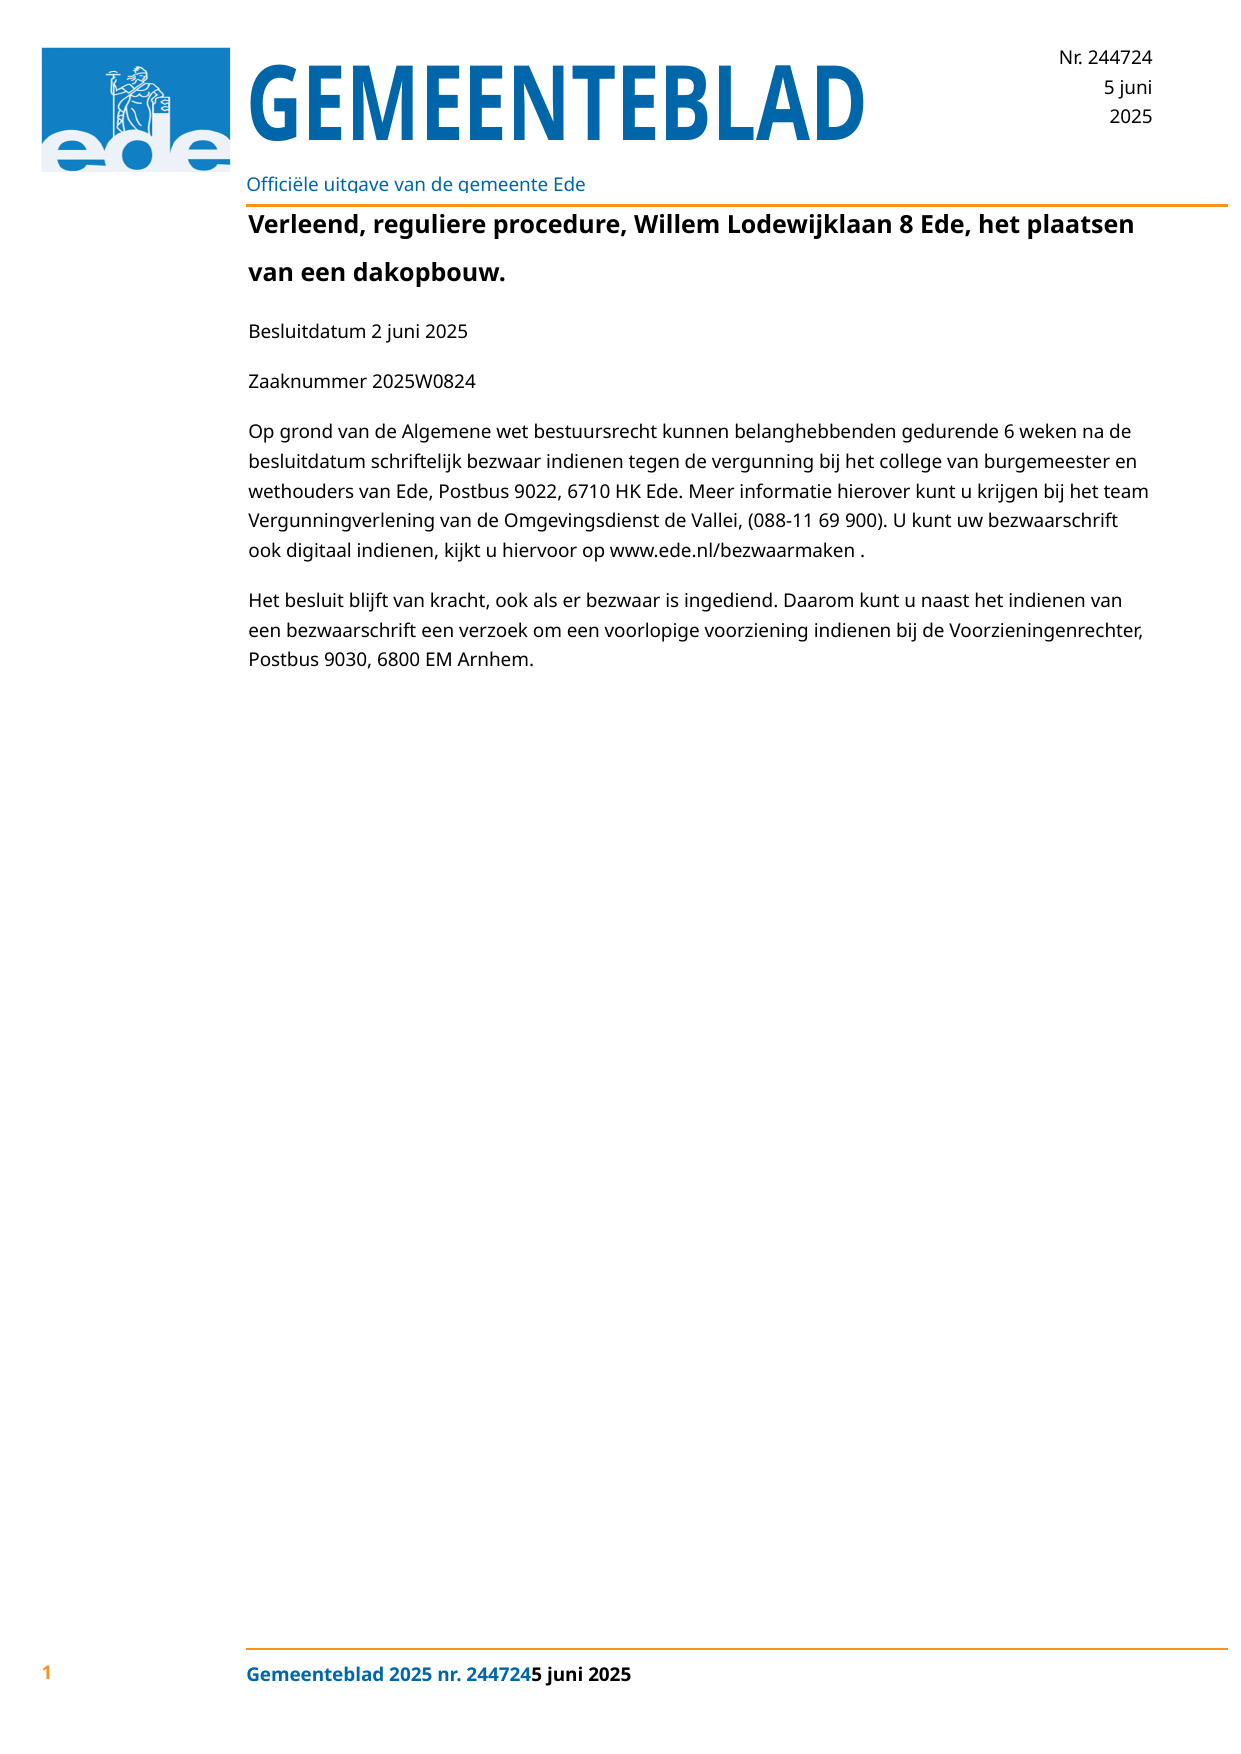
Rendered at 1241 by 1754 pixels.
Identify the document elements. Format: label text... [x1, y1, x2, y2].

text Zaaknummer 2025W0824 [248, 368, 1152, 394]
text Besluitdatum 2 juni 2025 [248, 318, 1152, 344]
picture [41, 47, 231, 172]
text Op grond van de Algemene wet bestuursrecht kunnen belanghebbenden gedurende 6 weken na de besluitdatum schriftelijk bezwaar indienen tegen de vergunning bij het college van burgemeester en wethouders van Ede, Postbus 9022, 6710 HK Ede. Meer informatie hierover kunt u krijgen bij het team Vergunningverlening van de Omgevingsdienst de Vallei, (088-11 69 900). U kunt uw bezwaarschrift ook digitaal indienen, kijkt u hiervoor op www.ede.nl/bezwaarmaken . [248, 419, 1152, 563]
text Verleend, reguliere procedure, Willem Lodewijklaan 8 Ede, het plaatsen van een dakopbouw. [248, 207, 1152, 288]
text Het besluit blijft van kracht, ook als er bezwaar is ingediend. Daarom kunt u naast het indienen van een bezwaarschrift een verzoek om een voorlopige voorziening indienen bij de Voorzieningenrechter, Postbus 9030, 6800 EM Arnhem. [248, 587, 1152, 672]
